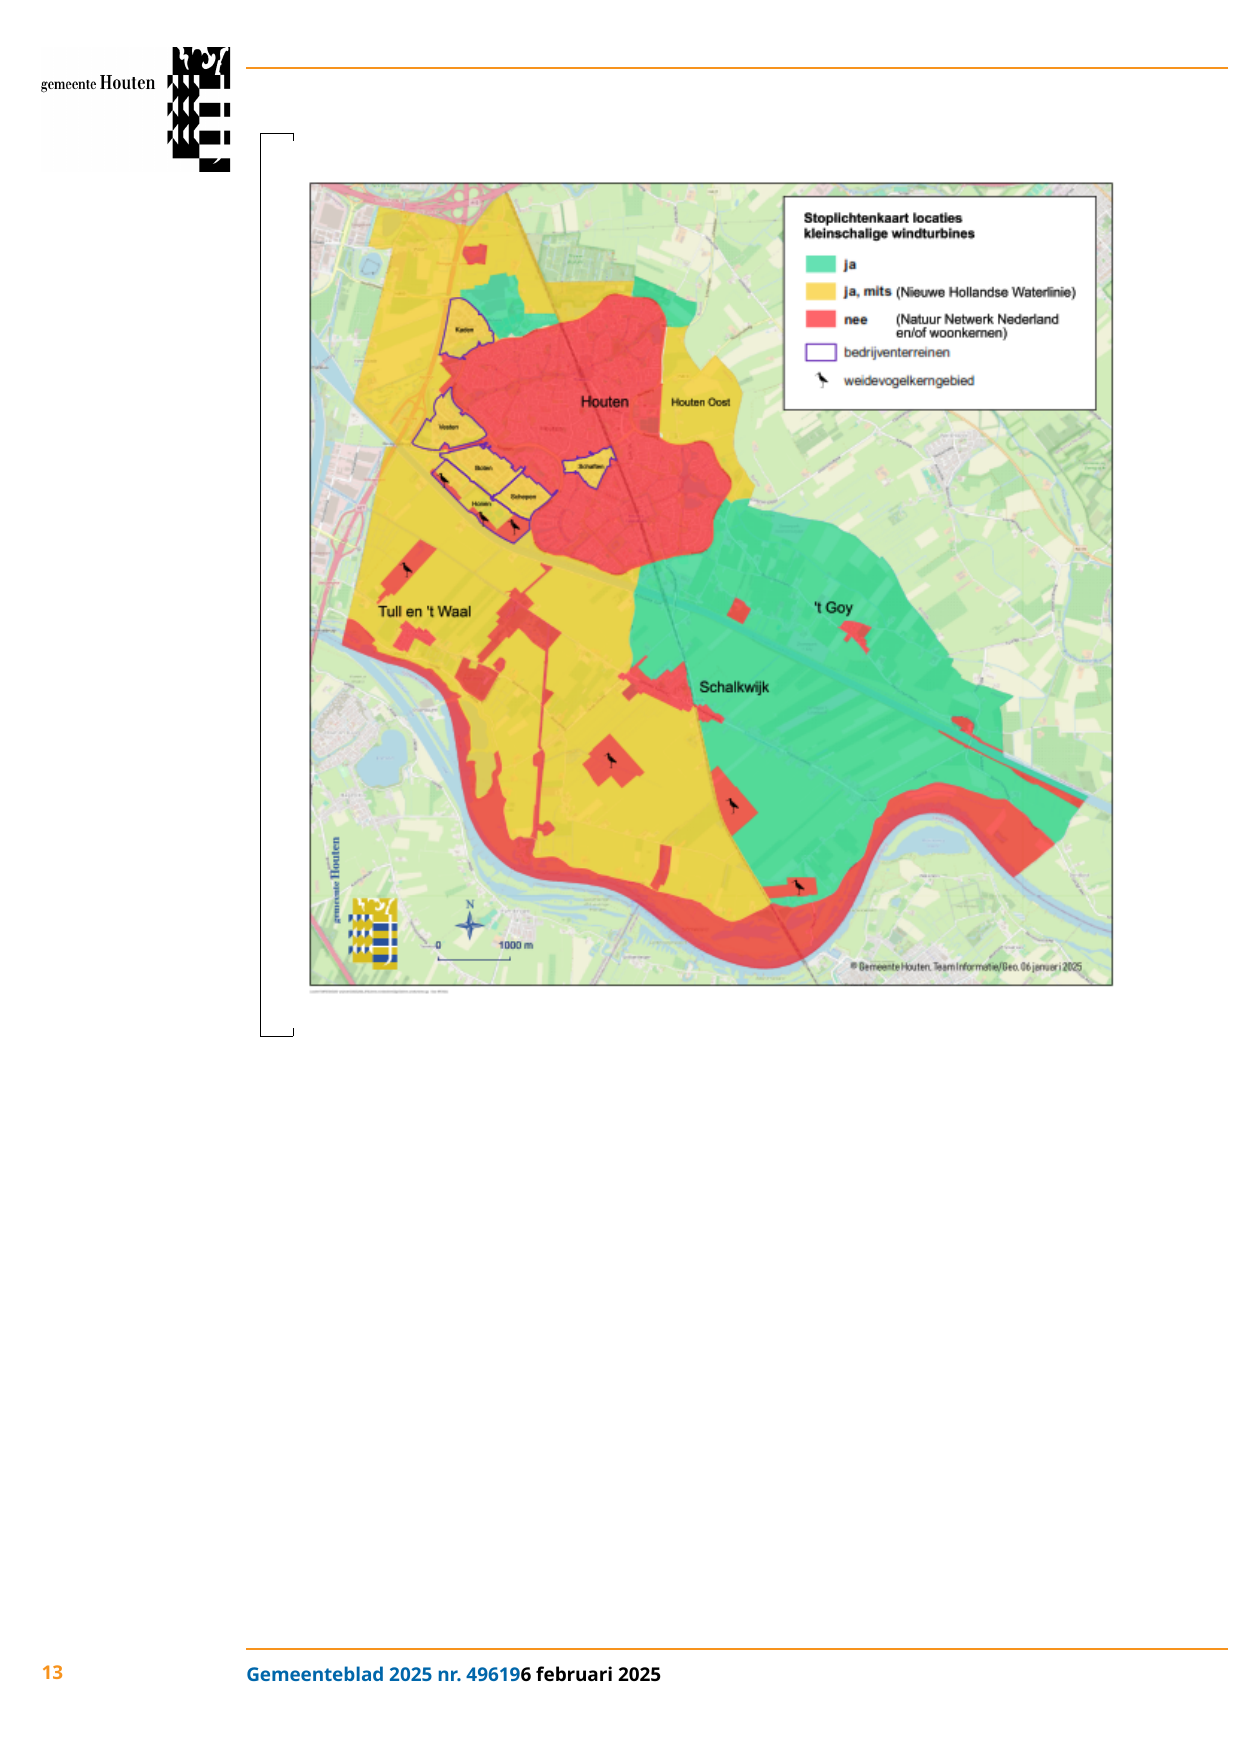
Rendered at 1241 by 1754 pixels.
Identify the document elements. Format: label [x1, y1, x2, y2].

picture [268, 141, 1155, 1028]
picture [41, 47, 231, 172]
